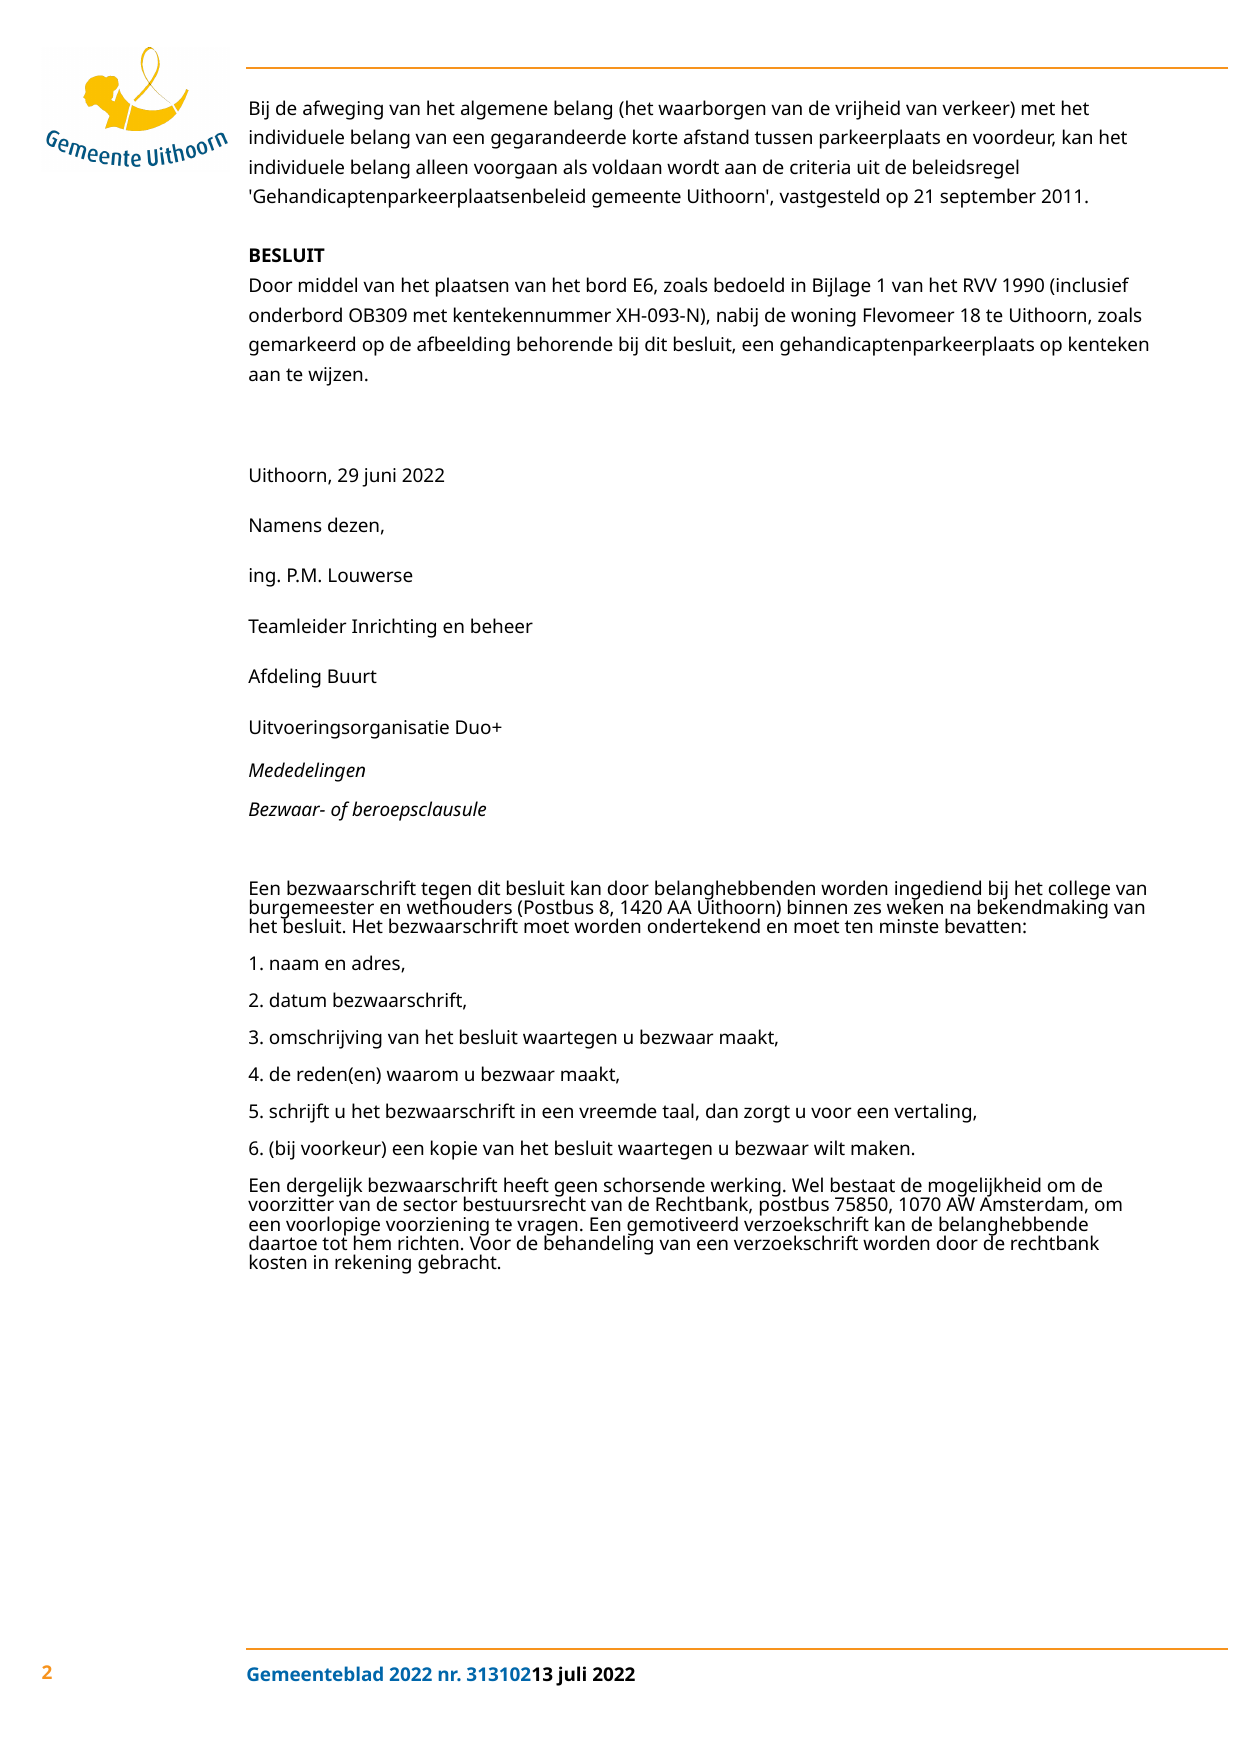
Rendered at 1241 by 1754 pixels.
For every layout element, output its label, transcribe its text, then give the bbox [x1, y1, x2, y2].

text 5. schrijft u het bezwaarschrift in een vreemde taal, dan zorgt u voor een vertaling, [248, 1103, 1152, 1122]
text 1. naam en adres, [248, 955, 1152, 974]
text Door middel van het plaatsen van het bord E6, zoals bedoeld in Bijlage 1 van het RVV 1990 (inclusief onderbord OB309 met kentekennummer XH-093-N), nabij de woning Flevomeer 18 te Uithoorn, zoals gemarkeerd op de afbeelding behorende bij dit besluit, een gehandicaptenparkeerplaats op kenteken aan te wijzen. [248, 272, 1152, 387]
text ing. P.M. Louwerse [248, 563, 1152, 588]
text 6. (bij voorkeur) een kopie van het besluit waartegen u bezwaar wilt maken. [248, 1140, 1152, 1159]
text Uithoorn, 29 juni 2022 [248, 462, 1152, 488]
text Mededelingen [248, 757, 1152, 783]
text 2. datum bezwaarschrift, [248, 992, 1152, 1011]
text 3. omschrijving van het besluit waartegen u bezwaar maakt, [248, 1029, 1152, 1048]
text Teamleider Inrichting en beheer [248, 613, 1152, 639]
text Uitvoeringsorganisatie Duo+ [248, 714, 1152, 740]
text Namens dezen, [248, 512, 1152, 538]
text Een dergelijk bezwaarschrift heeft geen schorsende werking. Wel bestaat de mogelijkheid om de voorzitter van de sector bestuursrecht van de Rechtbank, postbus 75850, 1070 AW Amster­dam, om een voorlo­pige voorzie­ning te vragen. Een gemotiveerd verzoekschrift kan de belanghebbende daartoe tot hem richten. Voor de behande­ling van een verzoekschrift worden door de rechtbank kosten in rekening gebracht. [248, 1177, 1152, 1273]
text Bezwaar- of beroepsclausule [248, 796, 1152, 822]
text Bij de afweging van het algemene belang (het waarborgen van de vrijheid van verkeer) met het individuele belang van een gegarandeerde korte afstand tussen parkeerplaats en voordeur, kan het individuele belang alleen voorgaan als voldaan wordt aan de criteria uit de beleidsregel 'Gehandicaptenparkeerplaatsenbeleid gemeente Uithoorn', vastgesteld op 21 september 2011. [248, 95, 1152, 209]
text Afdeling Buurt [248, 663, 1152, 689]
picture [41, 47, 231, 172]
text BESLUIT [248, 243, 1152, 268]
text 4. de reden(en) waarom u bezwaar maakt, [248, 1066, 1152, 1085]
text Een bezwaarschrift tegen dit besluit kan door belanghebbenden worden ingediend bij het college van burgemeester en wethouders (Postbus 8, 1420 AA Uithoorn) binnen zes weken na bekendmaking van het besluit. Het bezwaarschrift moet worden ondertekend en moet ten minste bevatten: [248, 880, 1152, 937]
